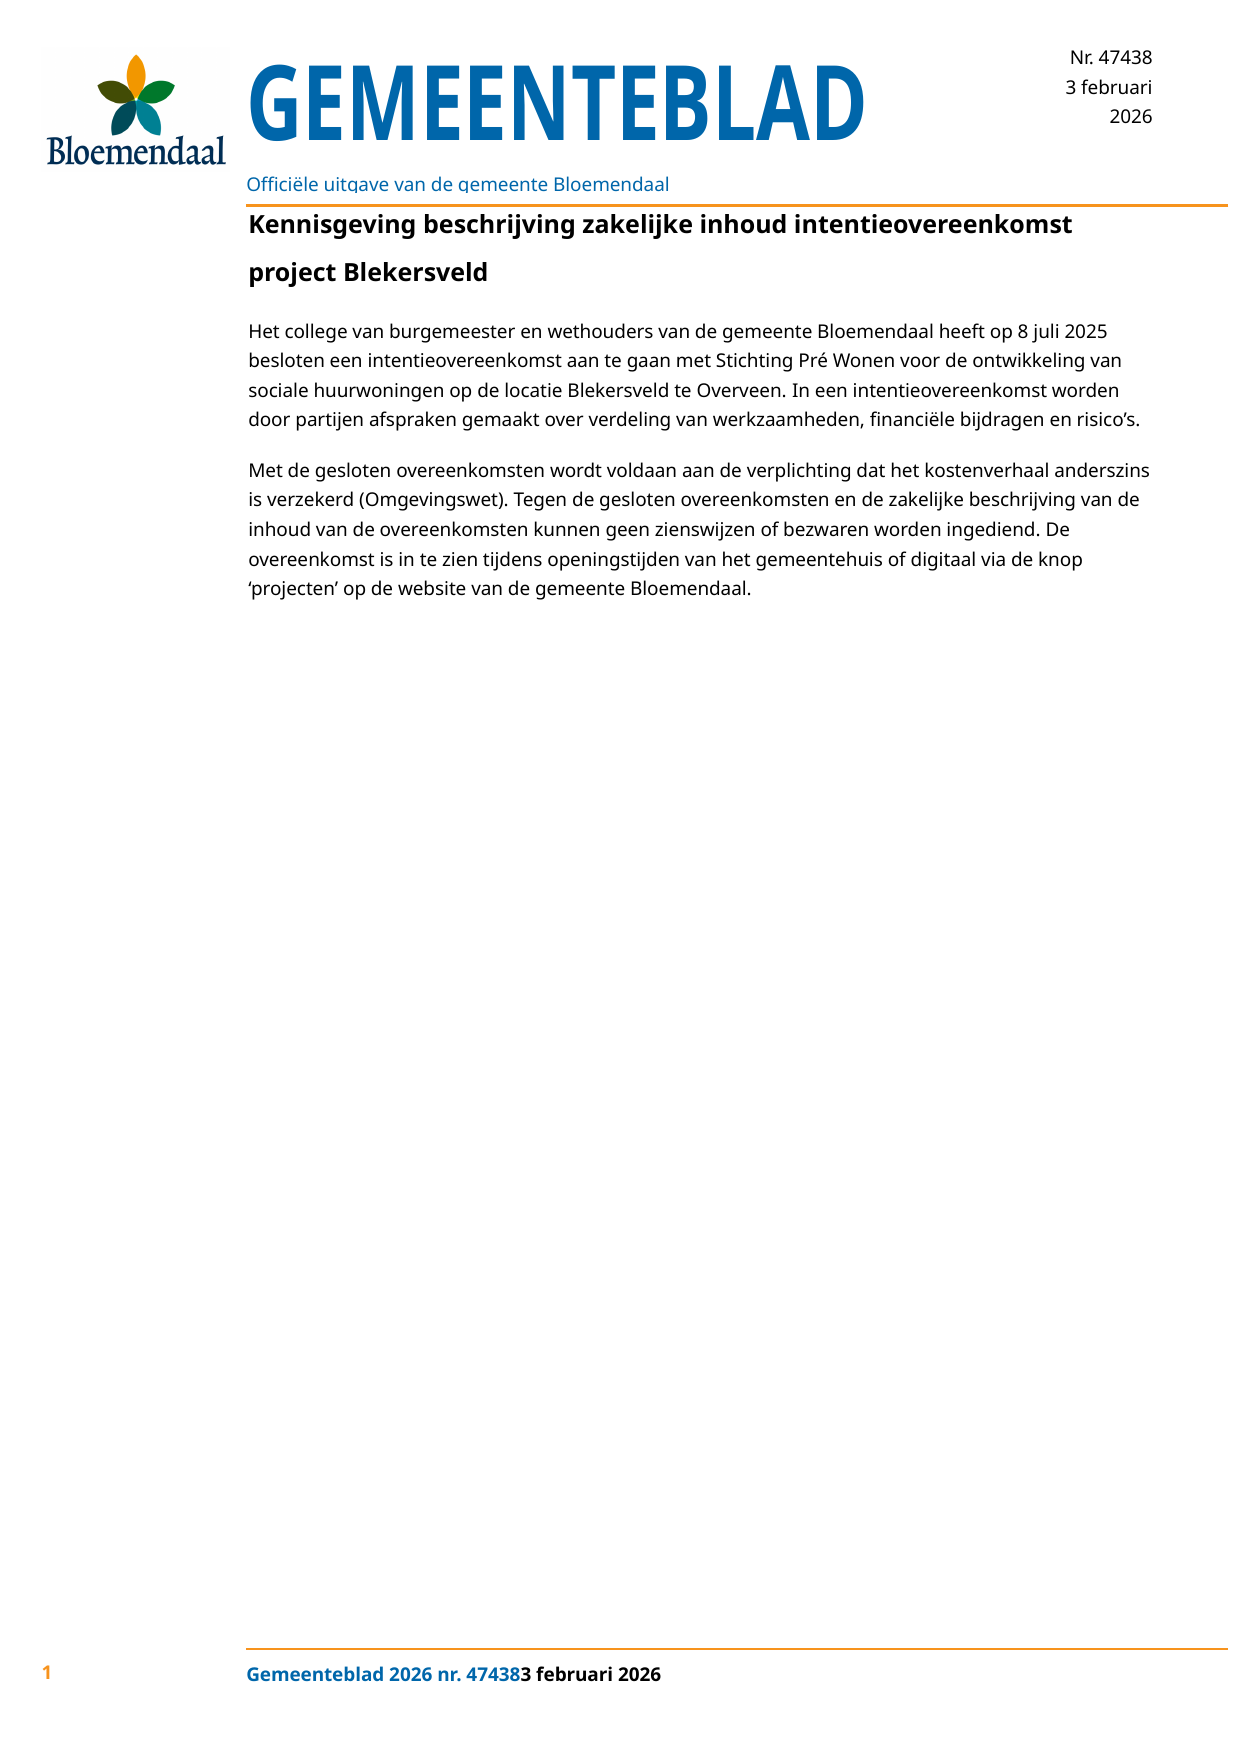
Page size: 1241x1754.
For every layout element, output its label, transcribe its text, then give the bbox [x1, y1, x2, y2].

text Kennisgeving beschrijving zakelijke inhoud intentieovereenkomst project Blekersveld [248, 207, 1152, 288]
text Met de gesloten overeenkomsten wordt voldaan aan de verplichting dat het kostenverhaal anderszins is verzekerd (Omgevingswet). Tegen de gesloten overeenkomsten en de zakelijke beschrijving van de inhoud van de overeenkomsten kunnen geen zienswijzen of bezwaren worden ingediend. De overeenkomst is in te zien tijdens openingstijden van het gemeentehuis of digitaal via de knop ‘projecten’ op de website van de gemeente Bloemendaal. [248, 457, 1152, 601]
picture [41, 47, 231, 172]
text Het college van burgemeester en wethouders van de gemeente Bloemendaal heeft op 8 juli 2025 besloten een intentieovereenkomst aan te gaan met Stichting Pré Wonen voor de ontwikkeling van sociale huurwoningen op de locatie Blekersveld te Overveen. In een intentieovereenkomst worden door partijen afspraken gemaakt over verdeling van werkzaamheden, financiële bijdragen en risico’s. [248, 318, 1152, 432]
